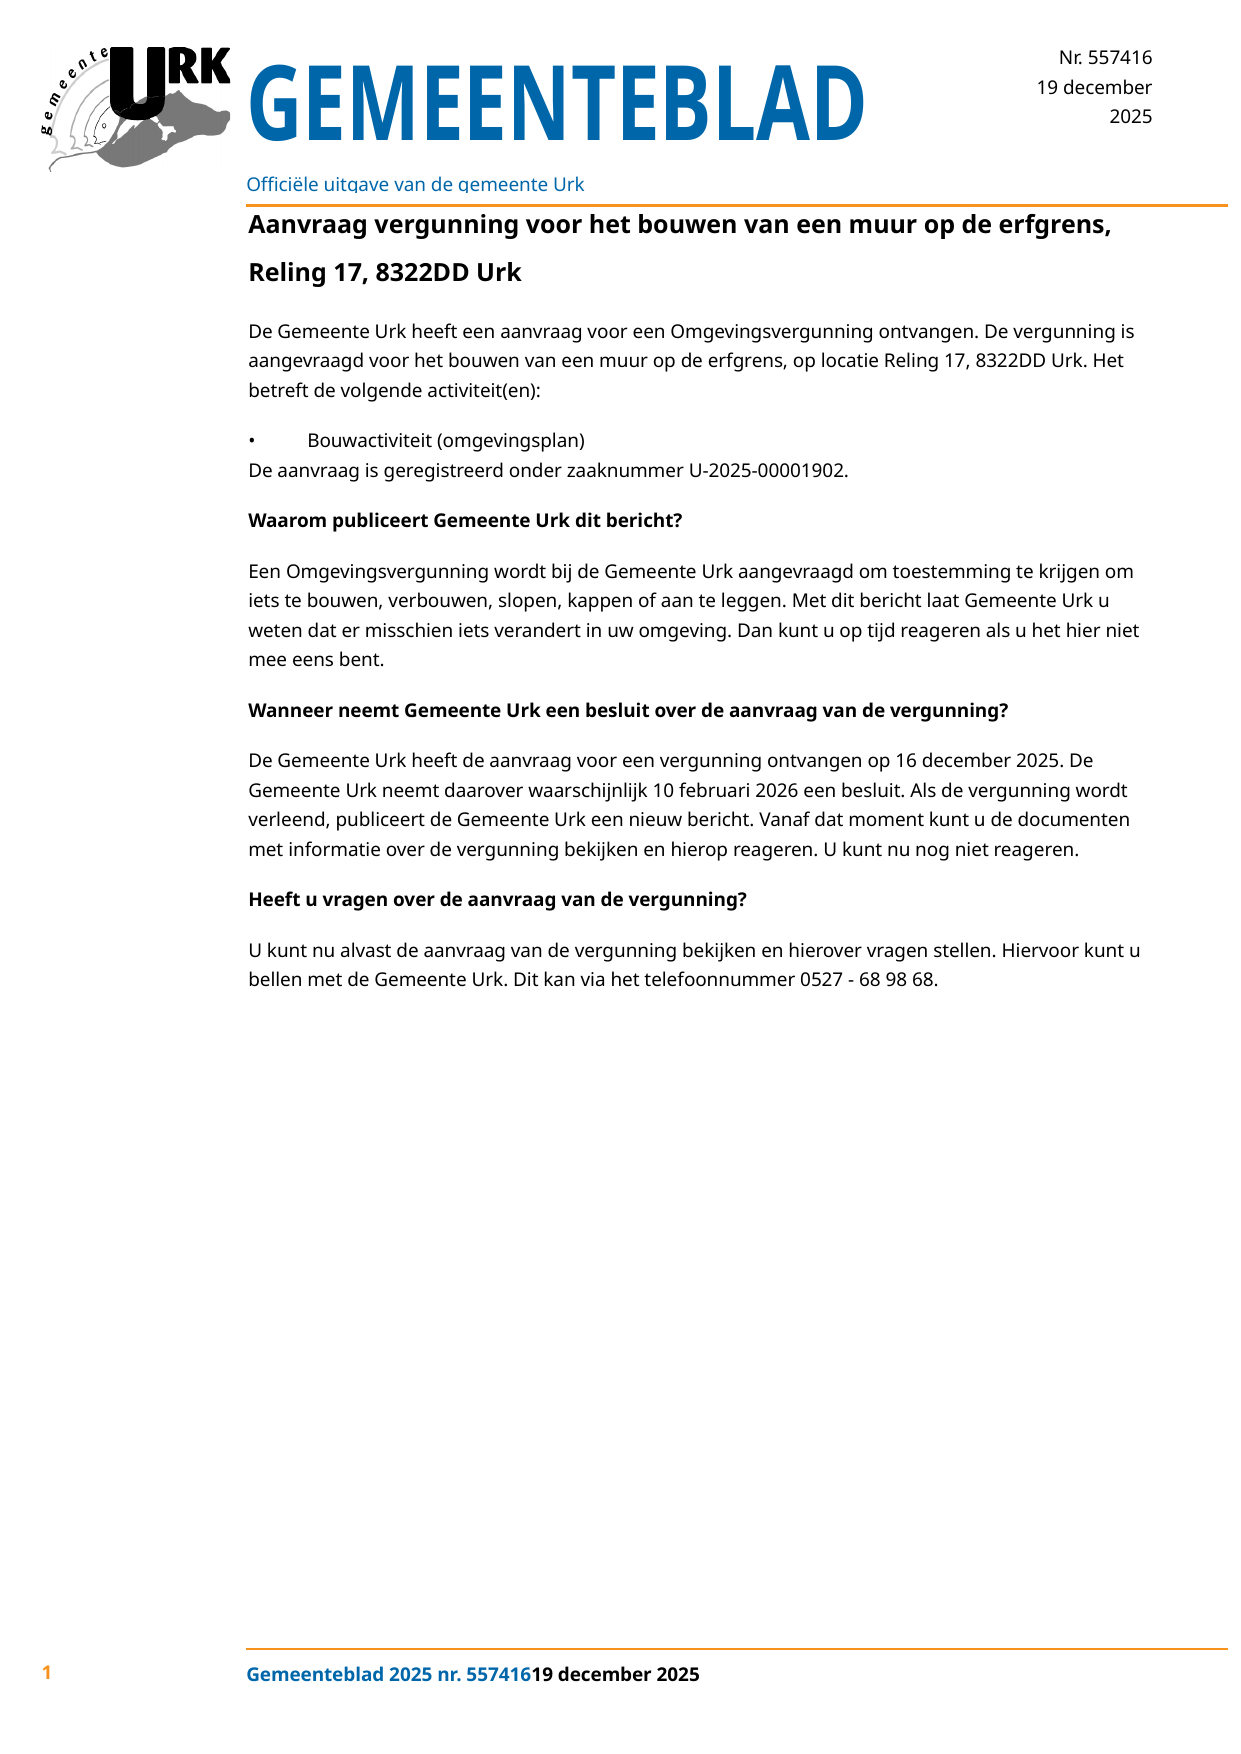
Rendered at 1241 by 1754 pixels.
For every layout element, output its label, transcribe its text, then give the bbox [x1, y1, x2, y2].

text U kunt nu alvast de aanvraag van de vergunning bekijken en hierover vragen stellen. Hiervoor kunt u bellen met de Gemeente Urk. Dit kan via het telefoonnummer 0527 - 68 98 68. [248, 937, 1152, 992]
text Een Omgevingsvergunning wordt bij de Gemeente Urk aangevraagd om toestemming te krijgen om iets te bouwen, verbouwen, slopen, kappen of aan te leggen. Met dit bericht laat Gemeente Urk u weten dat er misschien iets verandert in uw omgeving. Dan kunt u op tijd reageren als u het hier niet mee eens bent. [248, 558, 1152, 672]
text Wanneer neemt Gemeente Urk een besluit over de aanvraag van de vergunning? [248, 697, 1152, 723]
text De aanvraag is geregistreerd onder zaaknummer U-2025-00001902. [248, 457, 1152, 483]
text Aanvraag vergunning voor het bouwen van een muur op de erfgrens, Reling 17, 8322DD Urk [248, 207, 1152, 288]
text Heeft u vragen over de aanvraag van de vergunning? [248, 887, 1152, 912]
list Bouwactiviteit (omgevingsplan) [248, 427, 1152, 453]
picture [41, 47, 231, 172]
text De Gemeente Urk heeft een aanvraag voor een Omgevingsvergunning ontvangen. De vergunning is aangevraagd voor het bouwen van een muur op de erfgrens, op locatie Reling 17, 8322DD Urk. Het betreft de volgende activiteit(en): [248, 318, 1152, 403]
text Waarom publiceert Gemeente Urk dit bericht? [248, 507, 1152, 533]
text De Gemeente Urk heeft de aanvraag voor een vergunning ontvangen op 16 december 2025. De Gemeente Urk neemt daarover waarschijnlijk 10 februari 2026 een besluit. Als de vergunning wordt verleend, publiceert de Gemeente Urk een nieuw bericht. Vanaf dat moment kunt u de documenten met informatie over de vergunning bekijken en hierop reageren. U kunt nu nog niet reageren. [248, 747, 1152, 862]
